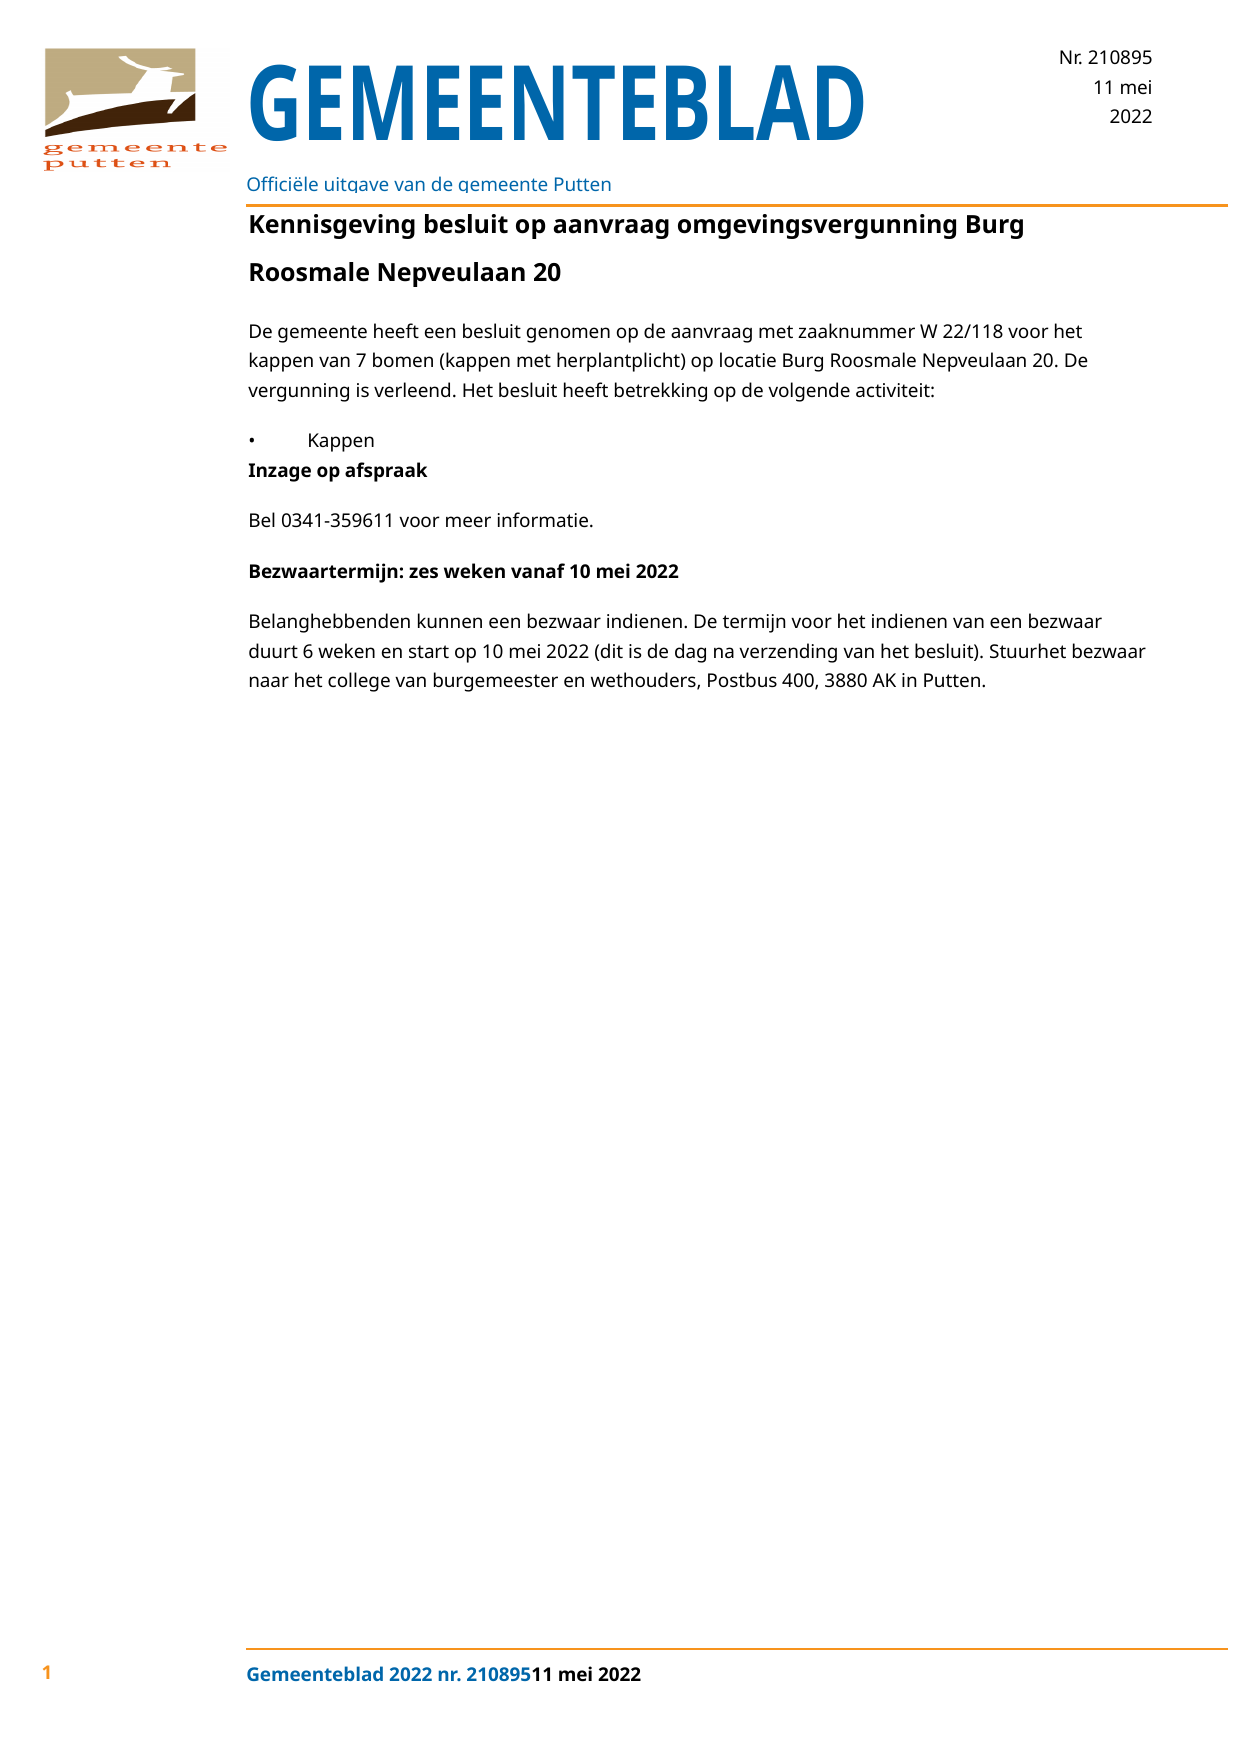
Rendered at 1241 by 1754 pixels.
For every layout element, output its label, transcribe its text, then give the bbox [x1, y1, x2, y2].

text Bezwaartermijn: zes weken vanaf 10 mei 2022 [248, 558, 1152, 584]
text Belanghebbenden kunnen een bezwaar indienen. De termijn voor het indienen van een bezwaar duurt 6 weken en start op 10 mei 2022 (dit is de dag na verzending van het besluit). Stuurhet bezwaar naar het college van burgemeester en wethouders, Postbus 400, 3880 AK in Putten. [248, 608, 1152, 693]
list Kappen [248, 427, 1152, 453]
text Inzage op afspraak [248, 457, 1152, 483]
text Bel 0341-359611 voor meer informatie. [248, 507, 1152, 533]
text De gemeente heeft een besluit genomen op de aanvraag met zaaknummer W 22/118 voor het kappen van 7 bomen (kappen met herplantplicht) op locatie Burg Roosmale Nepveulaan 20. De vergunning is verleend. Het besluit heeft betrekking op de volgende activiteit: [248, 318, 1152, 403]
picture [41, 47, 231, 172]
text Kennisgeving besluit op aanvraag omgevingsvergunning Burg Roosmale Nepveulaan 20 [248, 207, 1152, 288]
